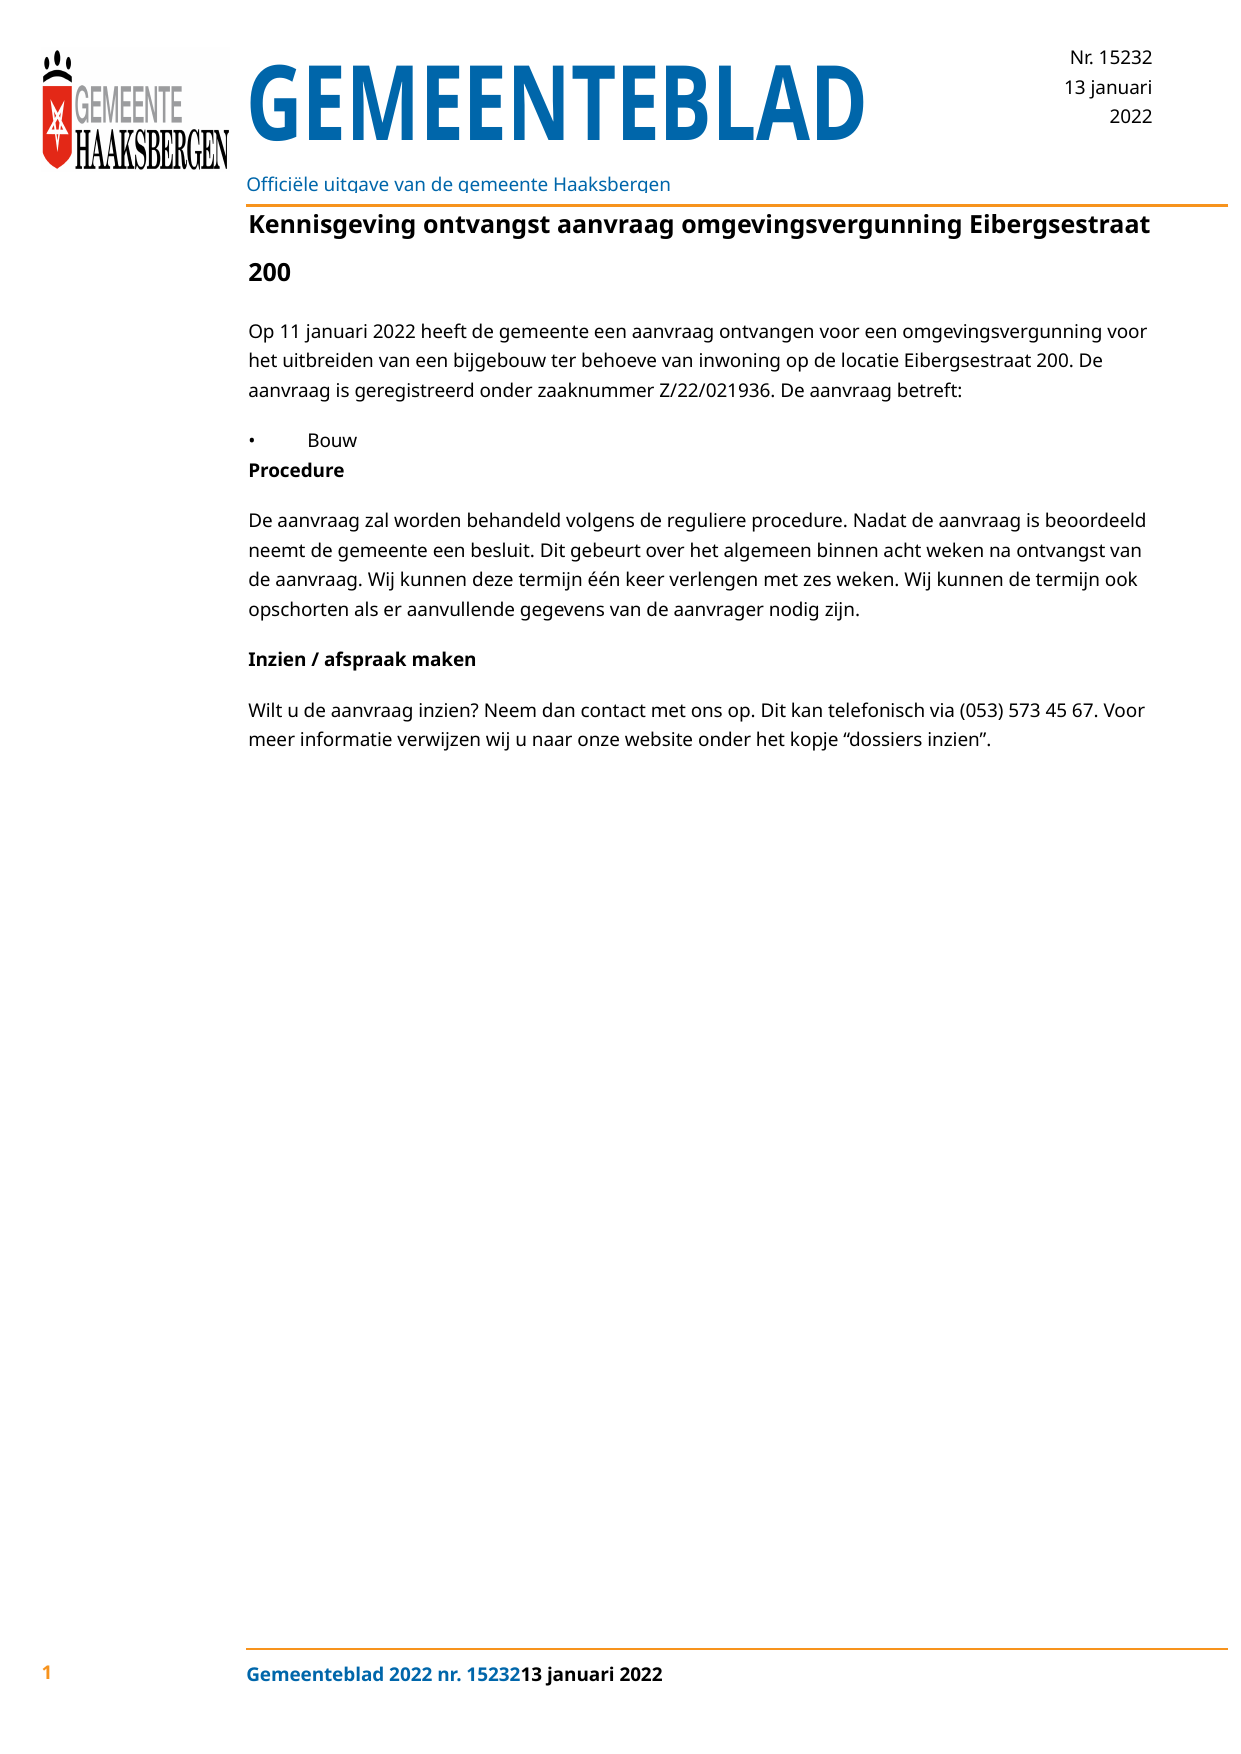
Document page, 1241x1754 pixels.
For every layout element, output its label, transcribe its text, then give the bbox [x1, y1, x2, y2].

list Bouw [248, 427, 1152, 453]
picture [41, 47, 231, 172]
text Op 11 januari 2022 heeft de gemeente een aanvraag ontvangen voor een omgevingsvergunning voor het uitbreiden van een bijgebouw ter behoeve van inwoning op de locatie Eibergsestraat 200. De aanvraag is geregistreerd onder zaaknummer Z/22/021936. De aanvraag betreft: [248, 318, 1152, 403]
text Kennisgeving ontvangst aanvraag omgevingsvergunning Eibergsestraat 200 [248, 207, 1152, 288]
text Wilt u de aanvraag inzien? Neem dan contact met ons op. Dit kan telefonisch via (053) 573 45 67. Voor meer informatie verwijzen wij u naar onze website onder het kopje “dossiers inzien”. [248, 697, 1152, 752]
text De aanvraag zal worden behandeld volgens de reguliere procedure. Nadat de aanvraag is beoordeeld neemt de gemeente een besluit. Dit gebeurt over het algemeen binnen acht weken na ontvangst van de aanvraag. Wij kunnen deze termijn één keer verlengen met zes weken. Wij kunnen de termijn ook opschorten als er aanvullende gegevens van de aanvrager nodig zijn. [248, 507, 1152, 622]
text Procedure [248, 457, 1152, 483]
text Inzien / afspraak maken [248, 647, 1152, 672]
